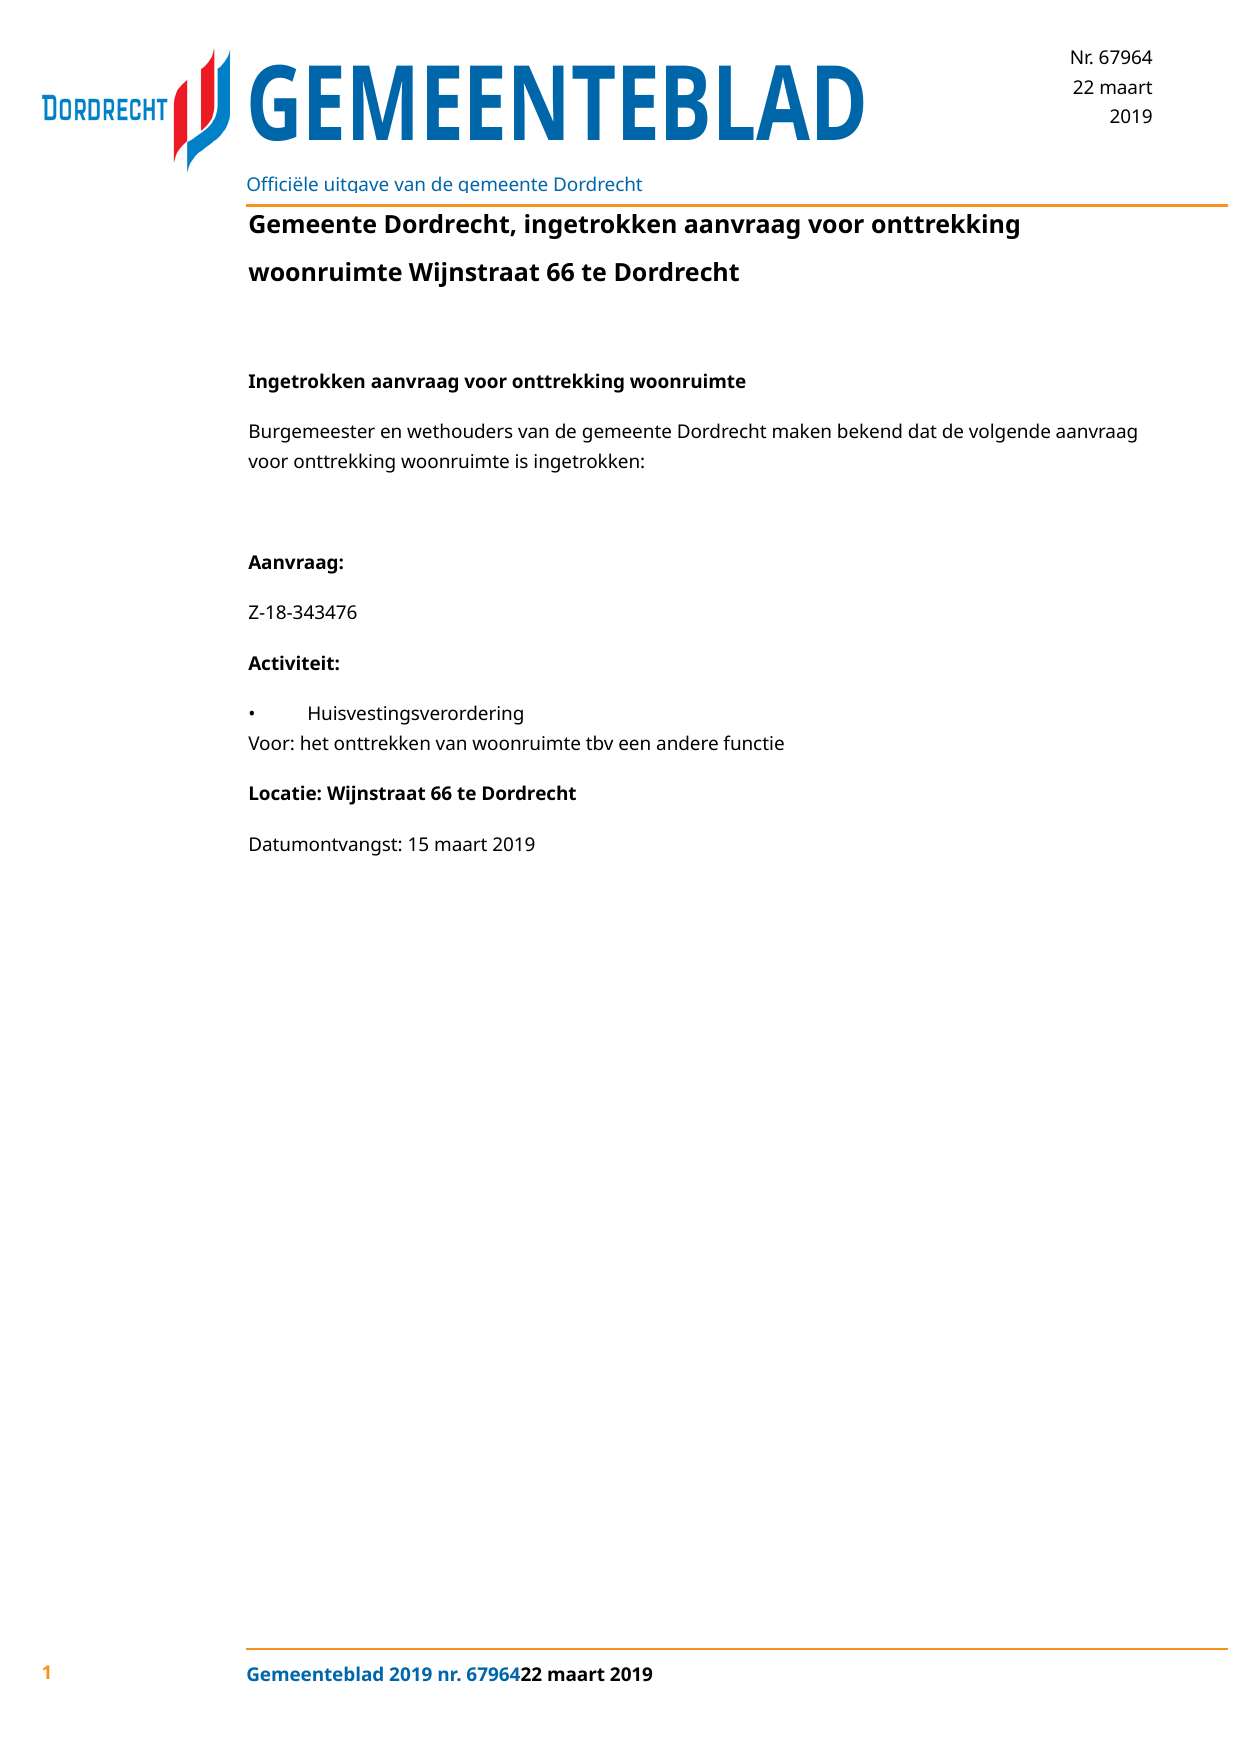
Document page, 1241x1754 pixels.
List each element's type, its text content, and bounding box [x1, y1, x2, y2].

text Locatie: Wijnstraat 66 te Dordrecht [248, 780, 1152, 806]
text Gemeente Dordrecht, ingetrokken aanvraag voor onttrekking woonruimte Wijnstraat 66 te Dordrecht [248, 207, 1152, 288]
picture [41, 47, 231, 172]
text Aanvraag: [248, 549, 1152, 575]
text Activiteit: [248, 650, 1152, 676]
list Huisvestingsverordering [248, 700, 1152, 726]
text Burgemeester en wethouders van de gemeente Dordrecht maken bekend dat de volgende aanvraag voor onttrekking woonruimte is ingetrokken: [248, 419, 1152, 474]
text Datumontvangst: 15 maart 2019 [248, 831, 1152, 857]
text Voor: het onttrekken van woonruimte tbv een andere functie [248, 730, 1152, 756]
text Ingetrokken aanvraag voor onttrekking woonruimte [248, 368, 1152, 394]
text Z-18-343476 [248, 599, 1152, 625]
